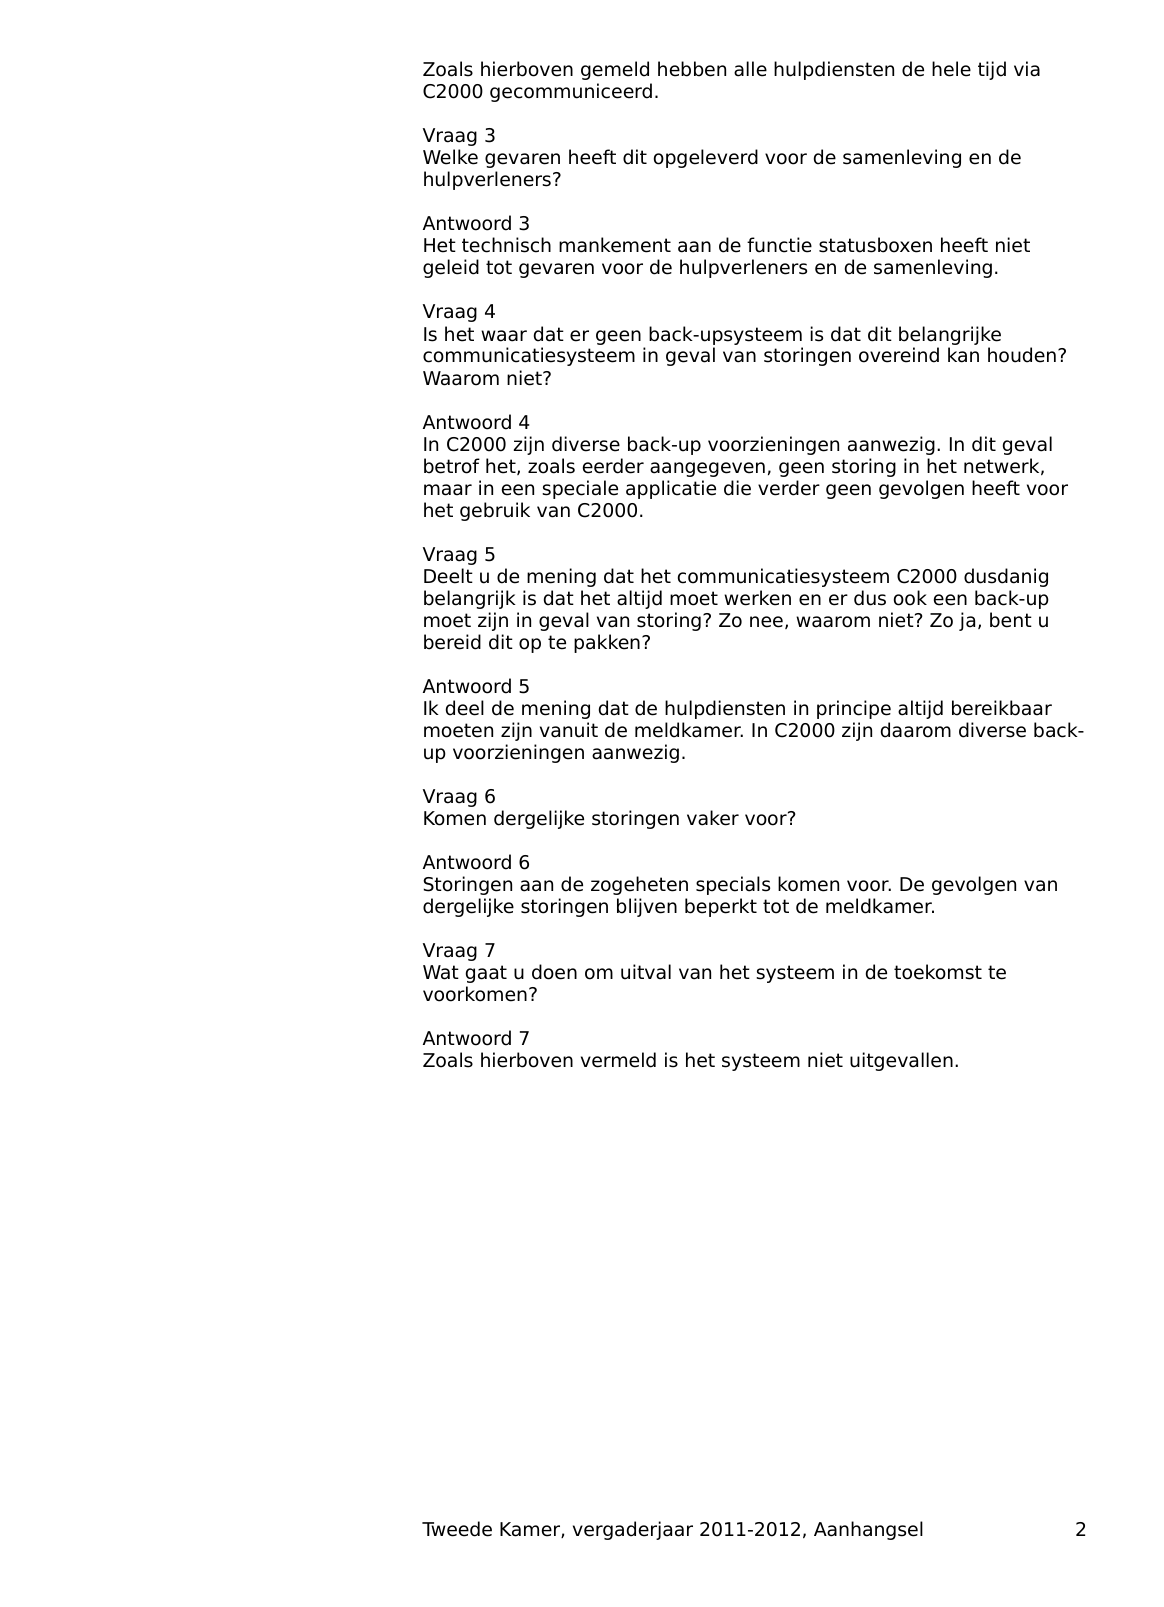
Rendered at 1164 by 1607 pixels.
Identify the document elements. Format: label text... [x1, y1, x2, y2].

text Deelt u de mening dat het communicatiesysteem C2000 dusdanig belangrijk is dat het altijd moet werken en er dus ook een back-up moet zijn in geval van storing? Zo nee, waarom niet? Zo ja, bent u bereid dit op te pakken? [422, 566, 1087, 653]
text Storingen aan de zogeheten specials komen voor. De gevolgen van dergelijke storingen blijven beperkt tot de meldkamer. [422, 874, 1087, 918]
text Vraag 7 [422, 940, 1087, 962]
text Antwoord 6 [422, 852, 1087, 874]
text Vraag 6 [422, 786, 1087, 808]
text Zoals hierboven vermeld is het systeem niet uitgevallen. [422, 1050, 1087, 1072]
text In C2000 zijn diverse back-up voorzieningen aanwezig. In dit geval betrof het, zoals eerder aangegeven, geen storing in het netwerk, maar in een speciale applicatie die verder geen gevolgen heeft voor het gebruik van C2000. [422, 433, 1087, 521]
text Antwoord 7 [422, 1028, 1087, 1050]
text Antwoord 3 [422, 213, 1087, 235]
text Vraag 4 [422, 301, 1087, 323]
text Is het waar dat er geen back-upsysteem is dat dit belangrijke communicatiesysteem in geval van storingen overeind kan houden? Waarom niet? [422, 323, 1087, 389]
text Vraag 5 [422, 544, 1087, 566]
text Vraag 3 [422, 125, 1087, 147]
text Komen dergelijke storingen vaker voor? [422, 808, 1087, 830]
text Zoals hierboven gemeld hebben alle hulpdiensten de hele tijd via C2000 gecommuniceerd. [422, 59, 1087, 103]
text Wat gaat u doen om uitval van het systeem in de toekomst te voorkomen? [422, 962, 1087, 1006]
text Antwoord 4 [422, 412, 1087, 433]
text Ik deel de mening dat de hulpdiensten in principe altijd bereikbaar moeten zijn vanuit de meldkamer. In C2000 zijn daarom diverse back-up voorzieningen aanwezig. [422, 698, 1087, 764]
text Welke gevaren heeft dit opgeleverd voor de samenleving en de hulpverleners? [422, 147, 1087, 191]
text Het technisch mankement aan de functie statusboxen heeft niet geleid tot gevaren voor de hulpverleners en de samenleving. [422, 235, 1087, 279]
text Antwoord 5 [422, 676, 1087, 698]
